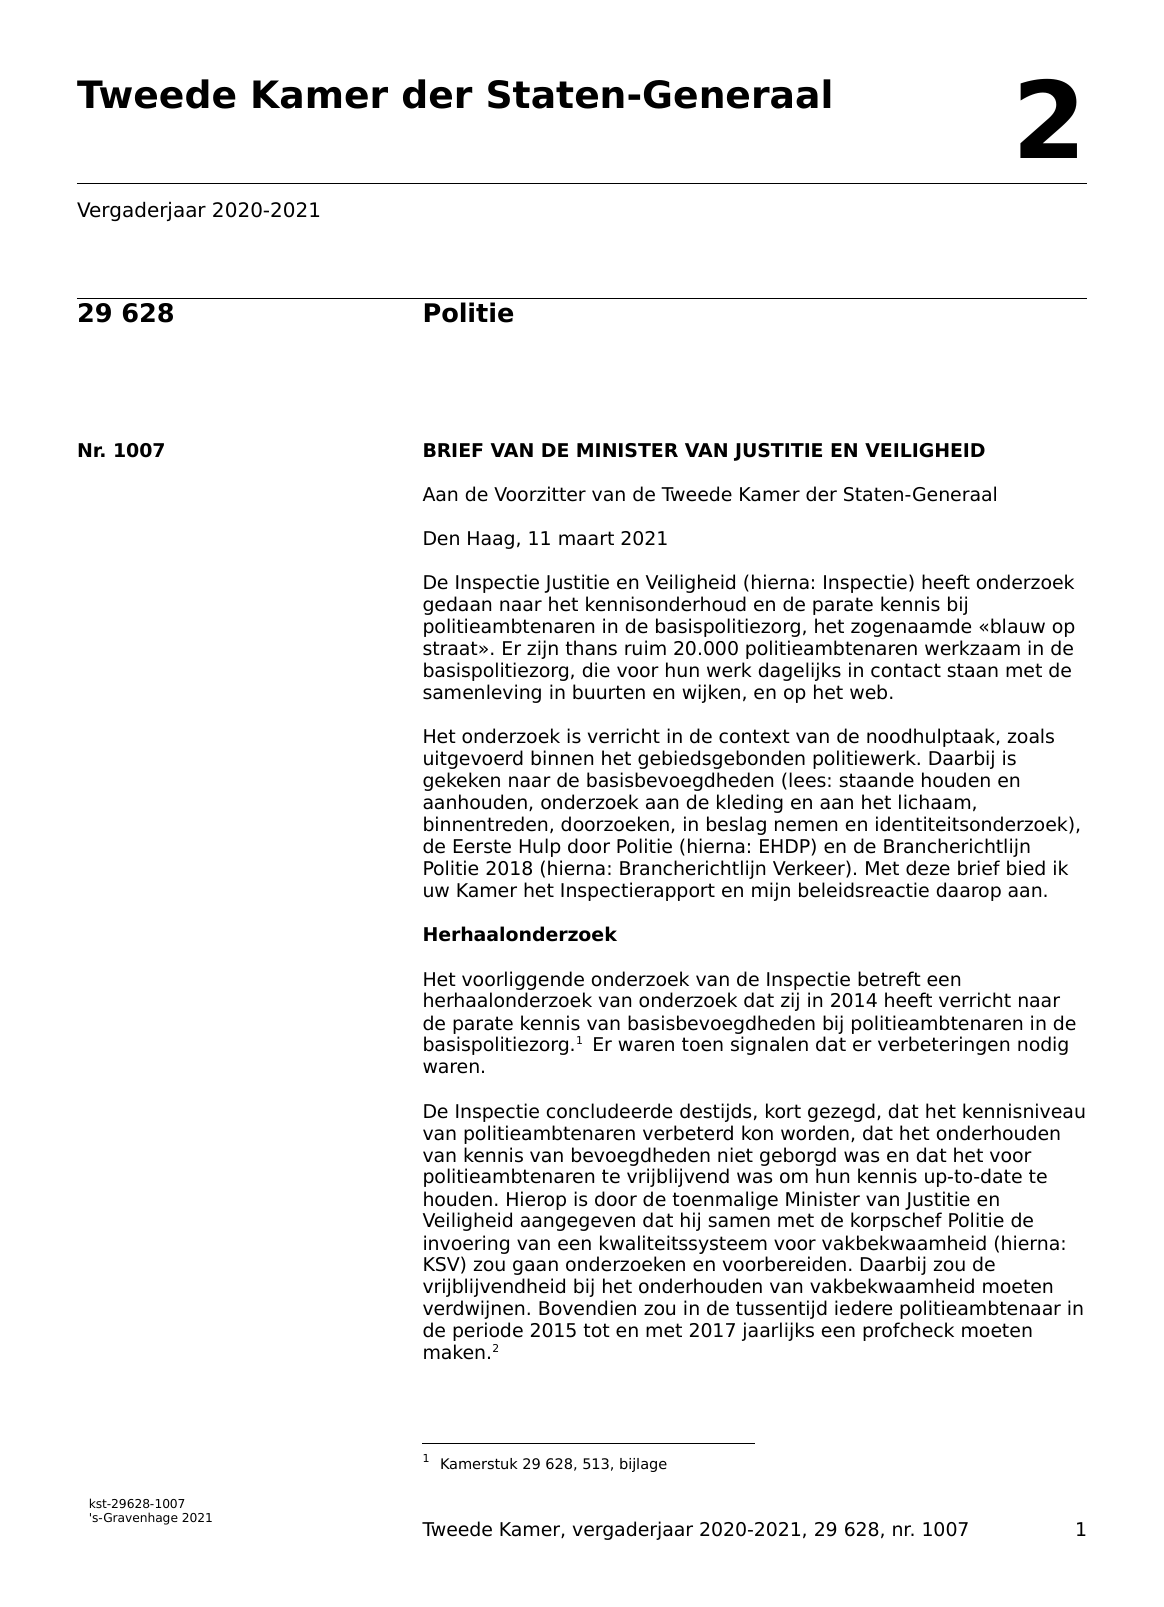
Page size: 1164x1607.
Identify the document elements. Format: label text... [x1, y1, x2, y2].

text De Inspectie Justitie en Veiligheid (hierna: Inspectie) heeft onderzoek gedaan naar het kennisonderhoud en de parate kennis bij politieambtenaren in de basispolitiezorg, het zogenaamde «blauw op straat». Er zijn thans ruim 20.000 politieambtenaren werkzaam in de basispolitiezorg, die voor hun werk dagelijks in contact staan met de samenleving in buurten en wijken, en op het web. [422, 572, 1087, 704]
table_cell Vergaderjaar 2020-2021 [77, 184, 1087, 298]
text kst-29628-1007 [88, 1497, 323, 1511]
text Het onderzoek is verricht in de context van de noodhulptaak, zoals uitgevoerd binnen het gebiedsgebonden politiewerk. Daarbij is gekeken naar de basisbevoegdheden (lees: staande houden en aanhouden, onderzoek aan de kleding en aan het lichaam, binnentreden, doorzoeken, in beslag nemen en identiteitsonderzoek), de Eerste Hulp door Politie (hierna: EHDP) en de Brancherichtlijn Politie 2018 (hierna: Brancherichtlijn Verkeer). Met deze brief bied ik uw Kamer het Inspectierapport en mijn beleidsreactie daarop aan. [422, 726, 1087, 902]
subtitle 29 628 Politie [77, 299, 1087, 329]
table_header Tweede Kamer der Staten-Generaal [77, 59, 886, 183]
text De Inspectie concludeerde destijds, kort gezegd, dat het kennisniveau van politieambtenaren verbeterd kon worden, dat het onderhouden van kennis van bevoegdheden niet geborgd was en dat het voor politieambtenaren te vrijblijvend was om hun kennis up-to-date te houden. Hierop is door de toenmalige Minister van Justitie en Veiligheid aangegeven dat hij samen met de korpschef Politie de invoering van een kwaliteitssysteem voor vakbekwaamheid (hierna: KSV) zou gaan onderzoeken en voorbereiden. Daarbij zou de vrijblijvendheid bij het onderhouden van vakbekwaamheid moeten verdwijnen. Bovendien zou in de tussentijd iedere politieambtenaar in de periode 2015 tot en met 2017 jaarlijks een profcheck moeten maken. [422, 1101, 1087, 1364]
text Aan de Voorzitter van de Tweede Kamer der Staten-Generaal [422, 484, 1087, 506]
text Den Haag, 11 maart 2021 [422, 528, 1087, 550]
table_header 2 [886, 59, 1087, 183]
subtitle Nr. 1007 BRIEF VAN DE MINISTER VAN JUSTITIE EN VEILIGHEID [77, 440, 1087, 462]
text 's-Gravenhage 2021 [88, 1511, 323, 1525]
subtitle Herhaalonderzoek [422, 924, 1087, 946]
text Kamerstuk 29 628, 513, bijlage [422, 1452, 1087, 1474]
text Het voorliggende onderzoek van de Inspectie betreft een herhaalonderzoek van onderzoek dat zij in 2014 heeft verricht naar de parate kennis van basisbevoegdheden bij politieambtenaren in de basispolitiezorg. Er waren toen signalen dat er verbeteringen nodig waren. [422, 968, 1087, 1078]
